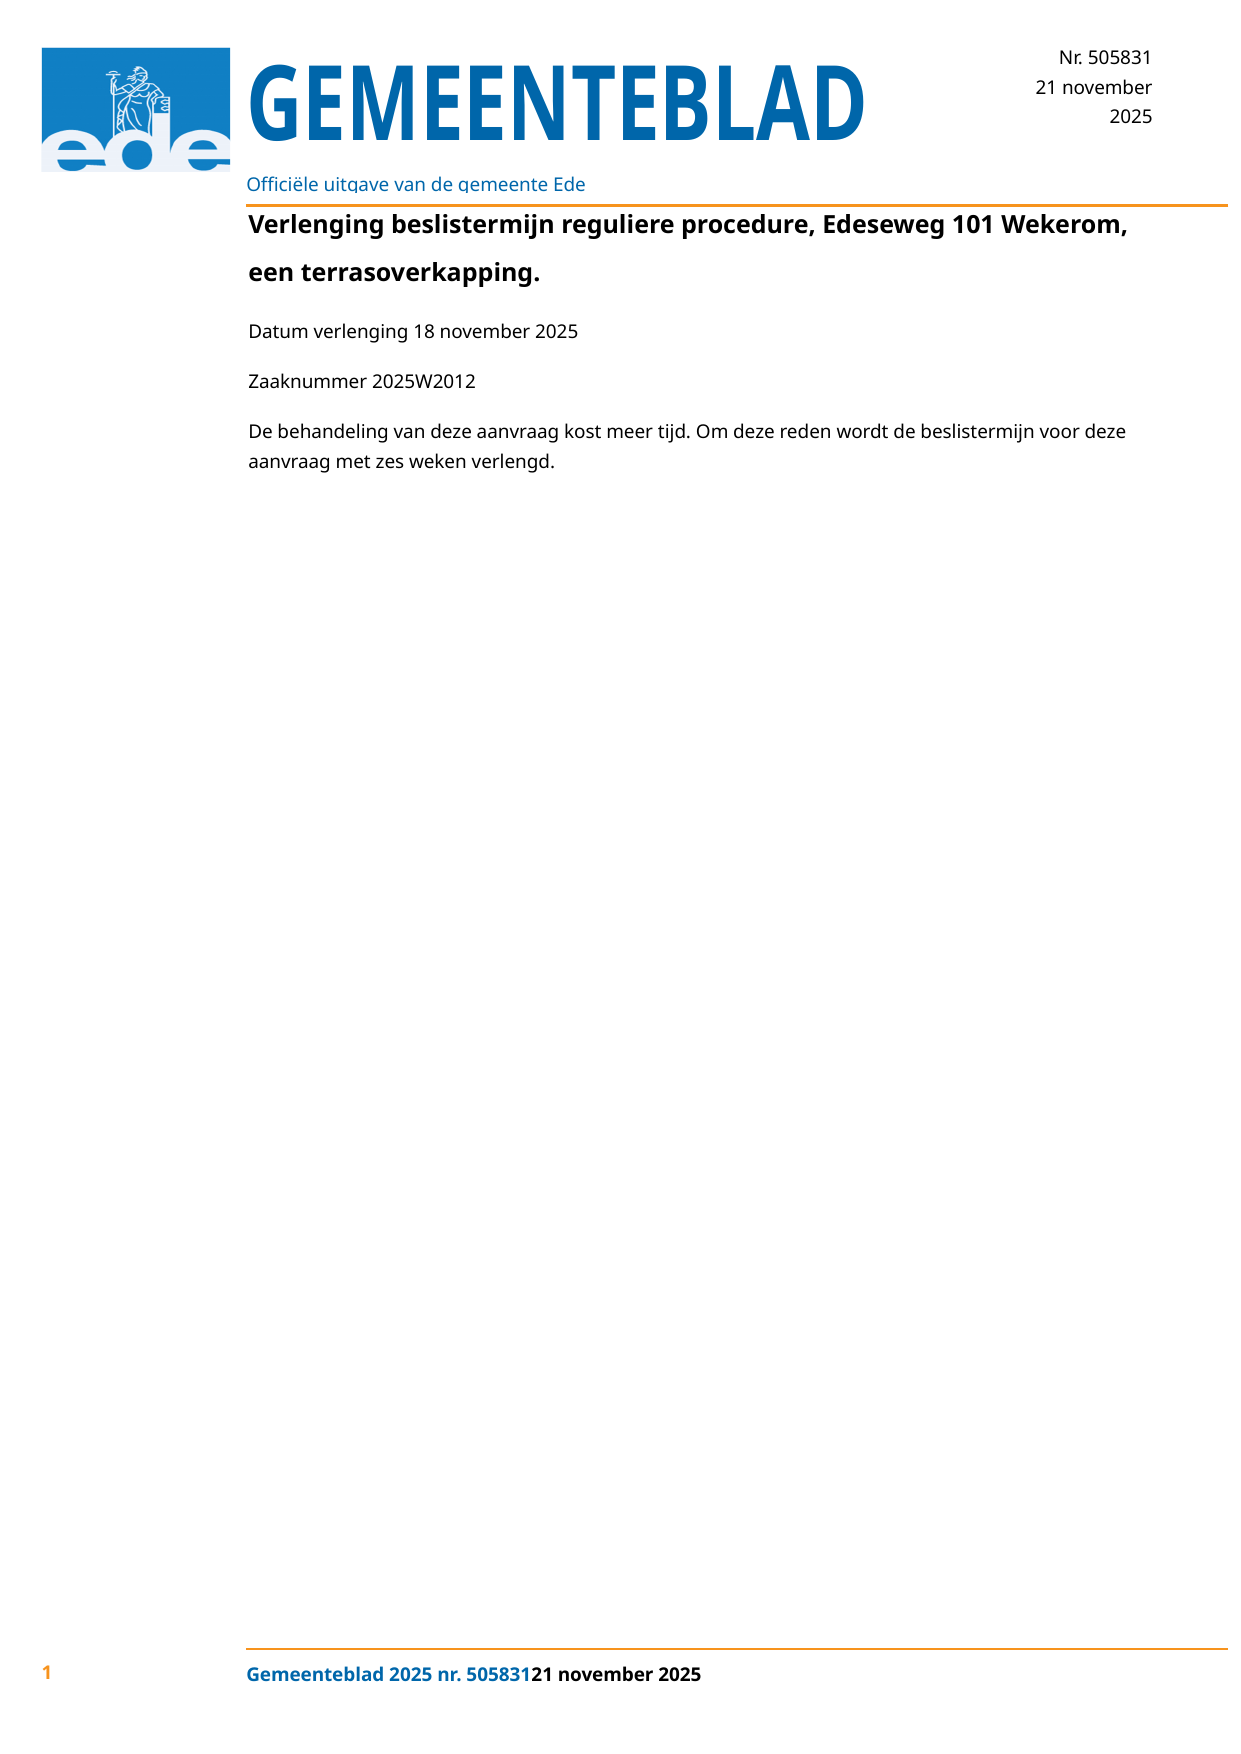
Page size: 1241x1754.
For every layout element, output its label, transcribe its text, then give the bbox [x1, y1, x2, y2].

text De behandeling van deze aanvraag kost meer tijd. Om deze reden wordt de beslistermijn voor deze aanvraag met zes weken verlengd. [248, 419, 1152, 474]
picture [41, 47, 231, 172]
text Verlenging beslistermijn reguliere procedure, Edeseweg 101 Wekerom, een terrasoverkapping. [248, 207, 1152, 288]
text Datum verlenging 18 november 2025 [248, 318, 1152, 344]
text Zaaknummer 2025W2012 [248, 368, 1152, 394]
